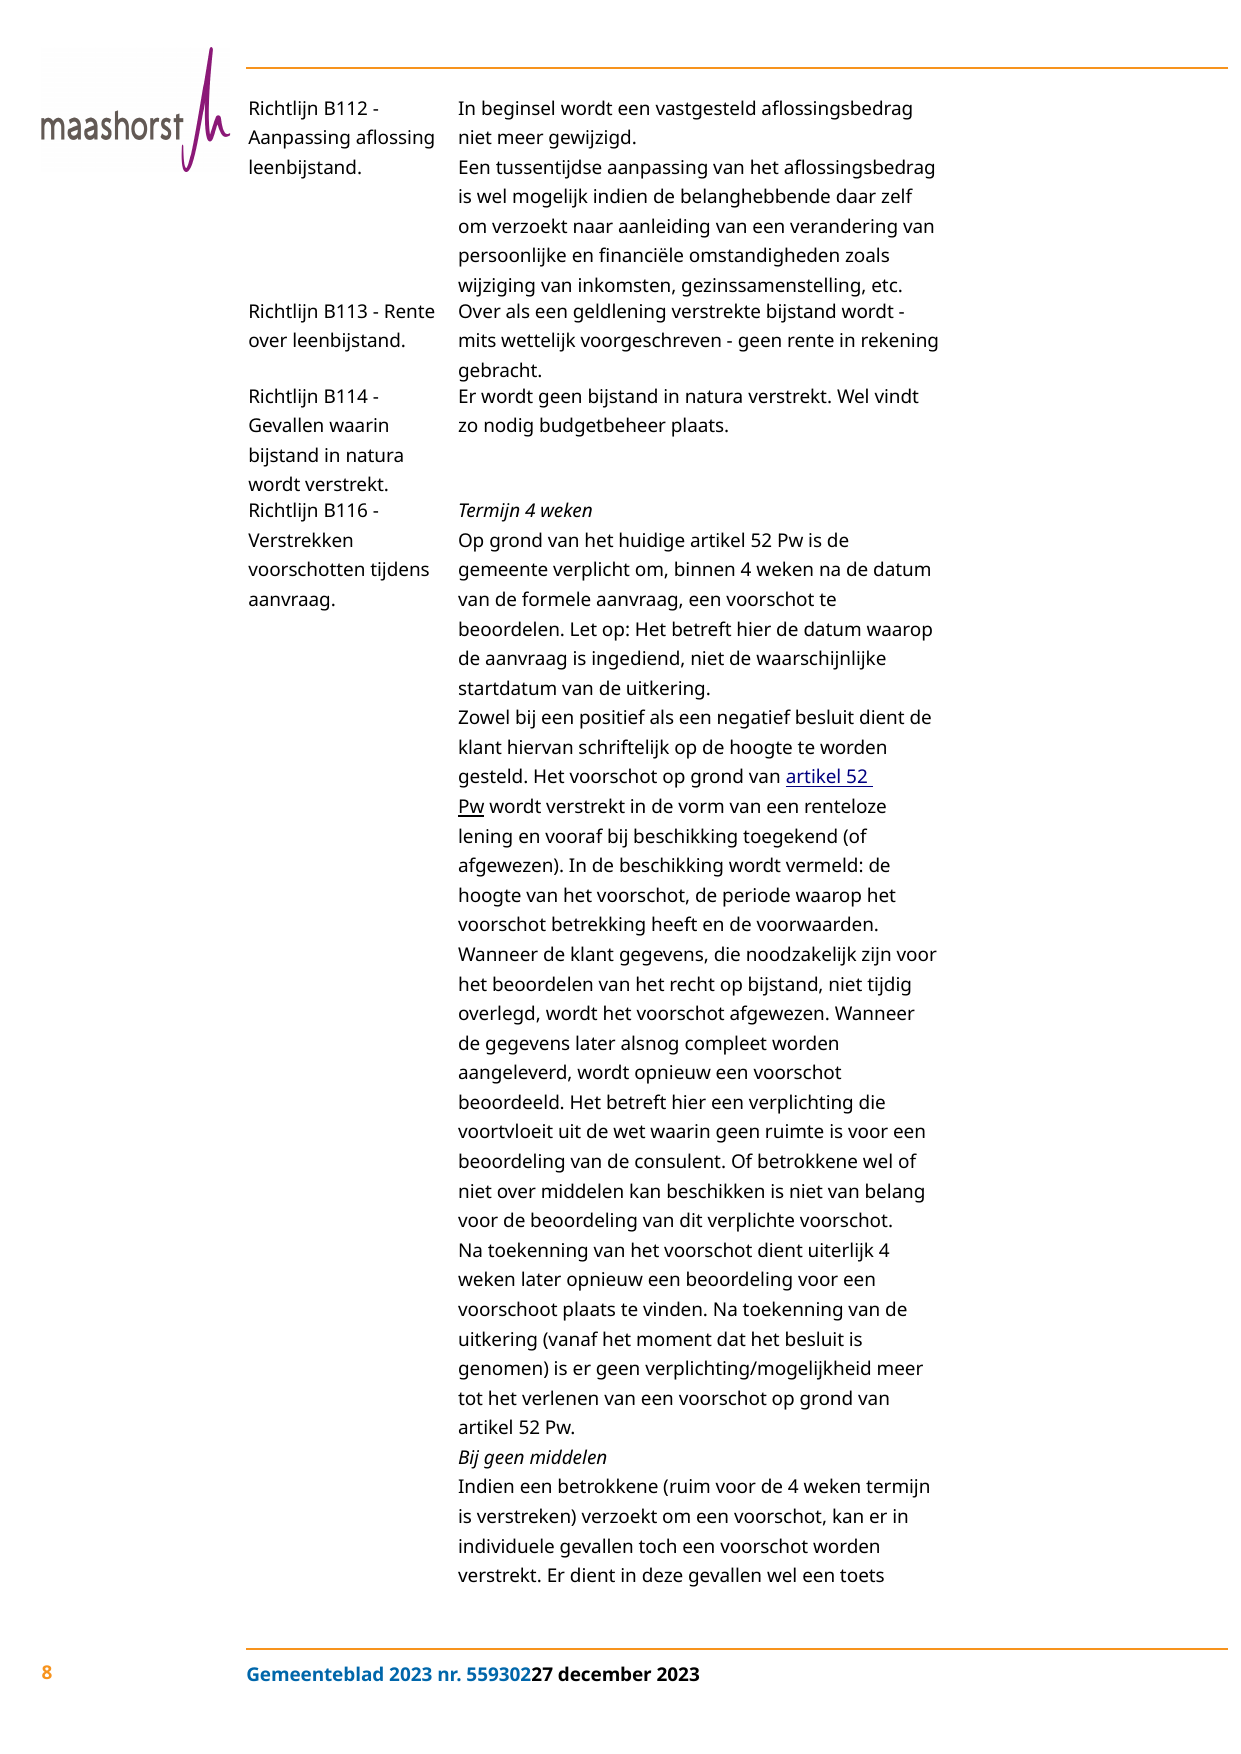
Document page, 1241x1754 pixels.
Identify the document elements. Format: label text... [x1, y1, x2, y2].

table_cell Richtlijn B113 - Rente over leenbijstand. [248, 298, 458, 383]
table_cell [942, 95, 1152, 298]
table_cell Termijn 4 weken Op grond van het huidige artikel 52 Pw is de gemeente verplicht om, binnen 4 weken na de datum van de formele aanvraag, een voorschot te beoordelen. Let op: Het betreft hier de datum waarop de aanvraag is ingediend, niet de waarschijnlijke startdatum van de uitkering. Zowel bij een positief als een negatief besluit dient de klant hiervan schriftelijk op de hoogte te worden gesteld. Het voorschot op grond van artikel 52 Pw wordt verstrekt in de vorm van een renteloze lening en vooraf bij beschikking toegekend (of afgewezen). In de beschikking wordt vermeld: de hoogte van het voorschot, de periode waarop het voorschot betrekking heeft en de voorwaarden. Wanneer de klant gegevens, die noodzakelijk zijn voor het beoordelen van het recht op bijstand, niet tijdig overlegd, wordt het voorschot afgewezen. Wanneer de gegevens later alsnog compleet worden aangeleverd, wordt opnieuw een voorschot beoordeeld. Het betreft hier een verplichting die voortvloeit uit de wet waarin geen ruimte is voor een beoordeling van de consulent. Of betrokkene wel of niet over middelen kan beschikken is niet van belang voor de beoordeling van dit verplichte voorschot. Na toekenning van het voorschot dient uiterlijk 4 weken later opnieuw een beoordeling voor een voorschoot plaats te vinden. Na toekenning van de uitkering (vanaf het moment dat het besluit is genomen) is er geen verplichting/mogelijkheid meer tot het verlenen van een voorschot op grond van artikel 52 Pw. Bij geen middelen Indien een betrokkene (ruim voor de 4 weken termijn is verstreken) verzoekt om een voorschot, kan er in individuele gevallen toch een voorschot worden verstrekt. Er dient in deze gevallen wel een toets [458, 498, 942, 1588]
table_cell [942, 498, 1152, 1588]
picture [41, 47, 231, 172]
table_cell [942, 383, 1152, 497]
table_cell Er wordt geen bijstand in natura verstrekt. Wel vindt zo nodig budgetbeheer plaats. [458, 383, 942, 497]
table_cell Richtlijn B114 - Gevallen waarin bijstand in natura wordt verstrekt. [248, 383, 458, 497]
table_cell Richtlijn B112 - Aanpassing aflossing leenbijstand. [248, 95, 458, 298]
table_cell Over als een geldlening verstrekte bijstand wordt - mits wettelijk voorgeschreven - geen rente in rekening gebracht. [458, 298, 942, 383]
table_cell [942, 298, 1152, 383]
table_cell In beginsel wordt een vastgesteld aflossingsbedrag niet meer gewijzigd. Een tussentijdse aanpassing van het aflossingsbedrag is wel mogelijk indien de belanghebbende daar zelf om verzoekt naar aanleiding van een verandering van persoonlijke en financiële omstandigheden zoals wijziging van inkomsten, gezinssamenstelling, etc. [458, 95, 942, 298]
table_cell Richtlijn B116 - Verstrekken voorschotten tijdens aanvraag. [248, 498, 458, 1588]
